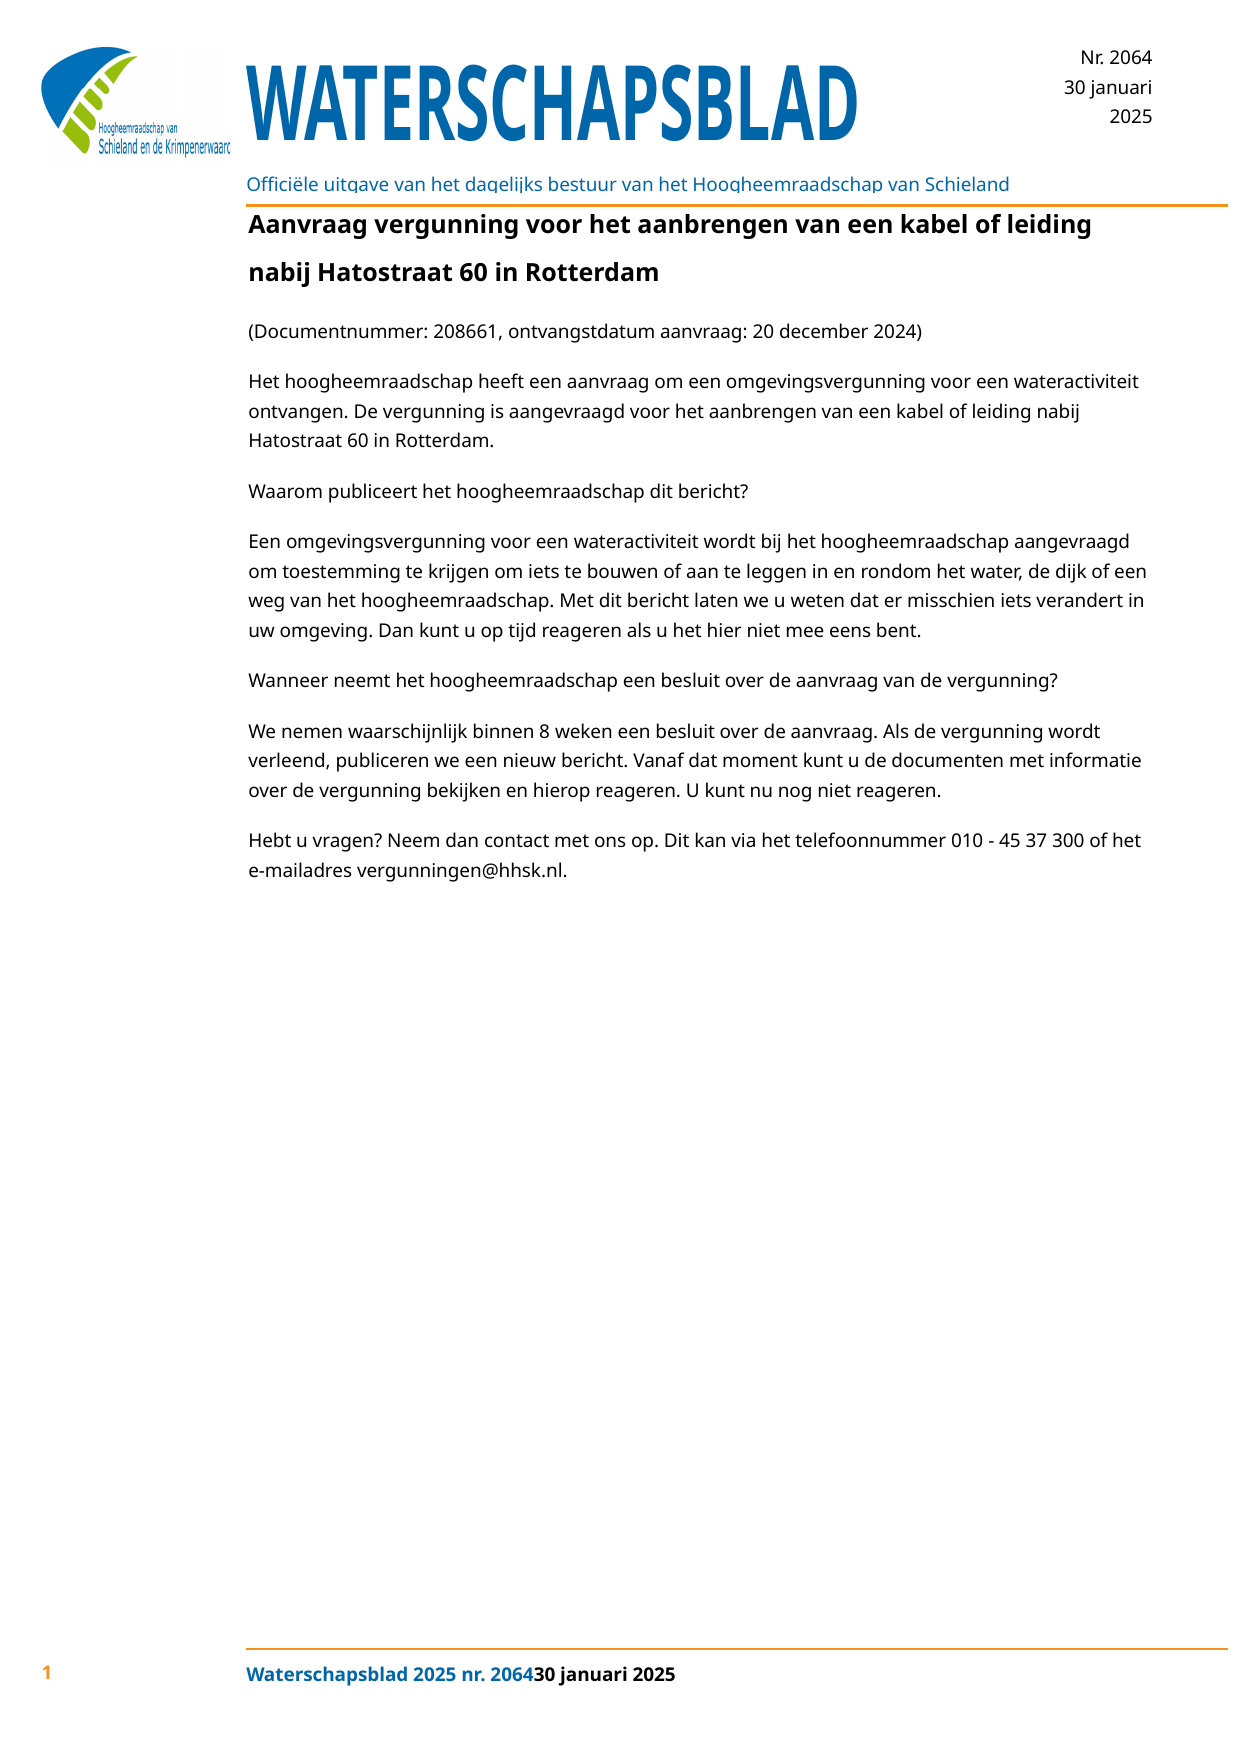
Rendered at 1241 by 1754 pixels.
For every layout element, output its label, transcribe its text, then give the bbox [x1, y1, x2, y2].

picture [41, 47, 231, 172]
text We nemen waarschijnlijk binnen 8 weken een besluit over de aanvraag. Als de vergunning wordt verleend, publiceren we een nieuw bericht. Vanaf dat moment kunt u de documenten met informatie over de vergunning bekijken en hierop reageren. U kunt nu nog niet reageren. [248, 718, 1152, 803]
text Wanneer neemt het hoogheemraadschap een besluit over de aanvraag van de vergunning? [248, 667, 1152, 693]
text Aanvraag vergunning voor het aanbrengen van een kabel of leiding nabij Hatostraat 60 in Rotterdam [248, 207, 1152, 288]
text Het hoogheemraadschap heeft een aanvraag om een omgevingsvergunning voor een wateractiviteit ontvangen. De vergunning is aangevraagd voor het aanbrengen van een kabel of leiding nabij Hatostraat 60 in Rotterdam. [248, 368, 1152, 453]
text Hebt u vragen? Neem dan contact met ons op. Dit kan via het telefoonnummer 010 - 45 37 300 of het e-mailadres vergunningen@hhsk.nl. [248, 827, 1152, 883]
text Waarom publiceert het hoogheemraadschap dit bericht? [248, 478, 1152, 504]
text (Documentnummer: 208661, ontvangstdatum aanvraag: 20 december 2024) [248, 318, 1152, 344]
text Een omgevingsvergunning voor een wateractiviteit wordt bij het hoogheemraadschap aangevraagd om toestemming te krijgen om iets te bouwen of aan te leggen in en rondom het water, de dijk of een weg van het hoogheemraadschap. Met dit bericht laten we u weten dat er misschien iets verandert in uw omgeving. Dan kunt u op tijd reageren als u het hier niet mee eens bent. [248, 528, 1152, 643]
